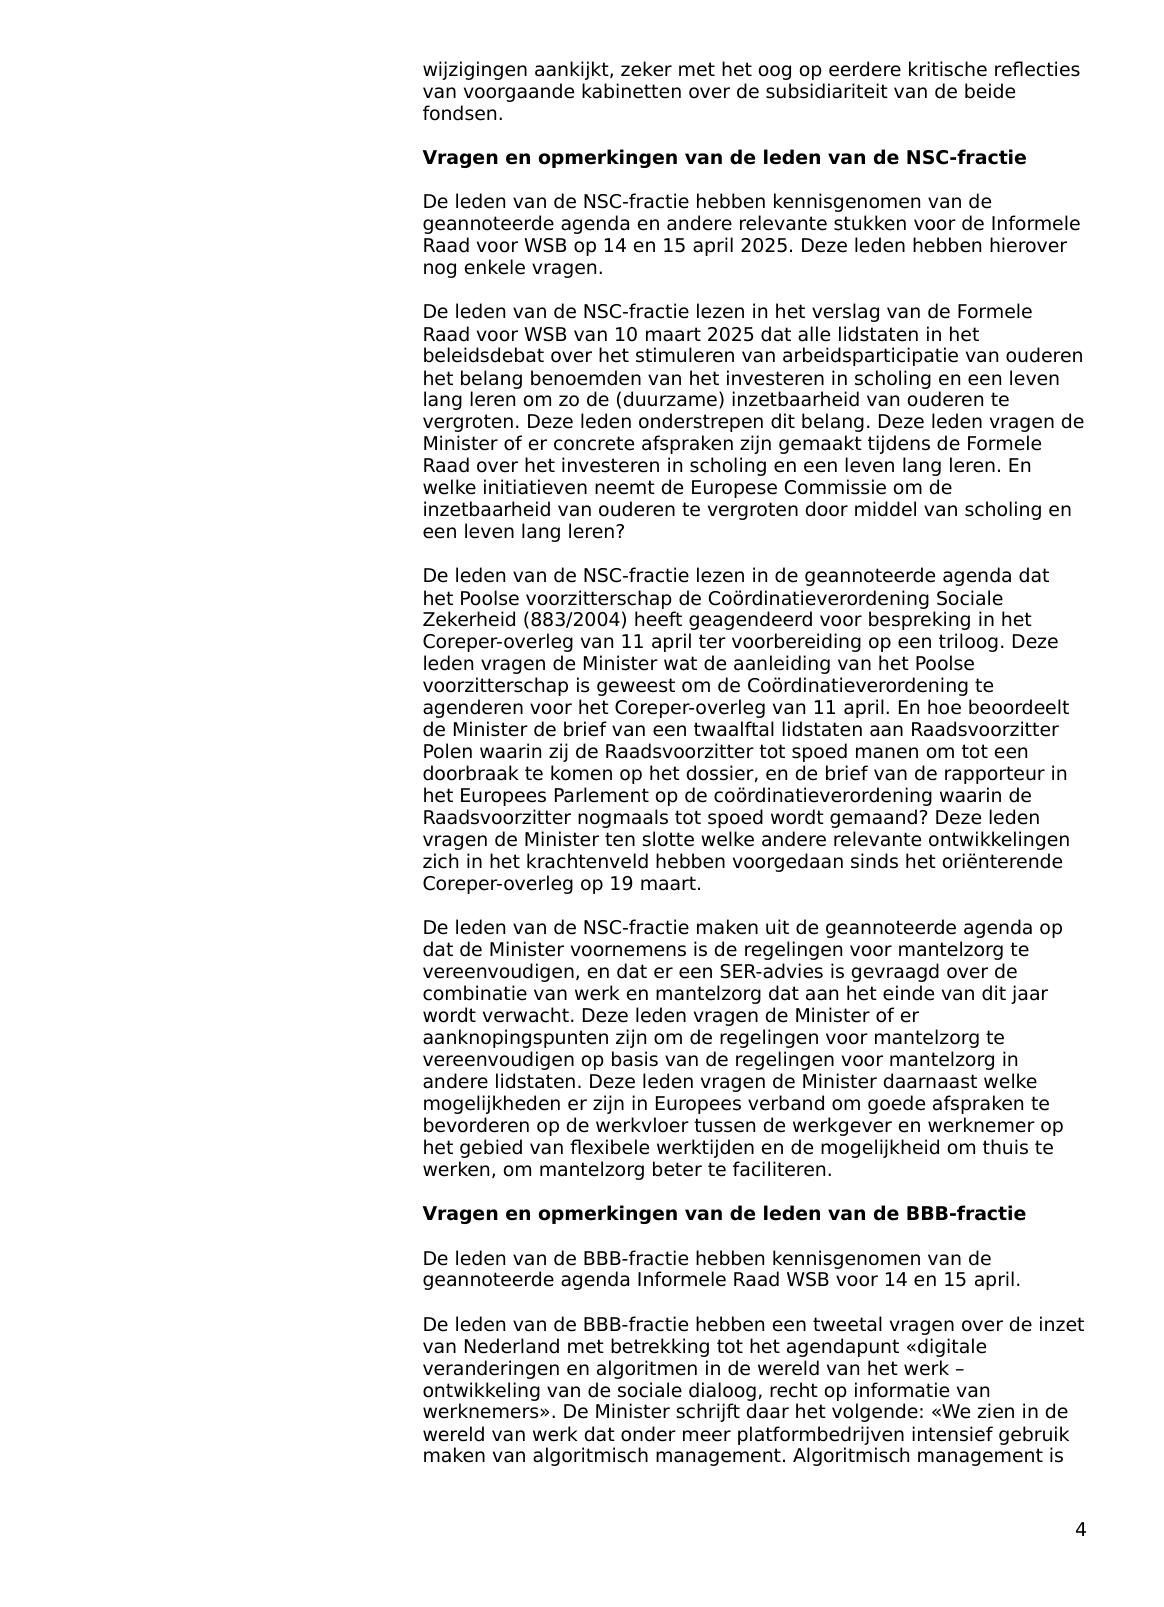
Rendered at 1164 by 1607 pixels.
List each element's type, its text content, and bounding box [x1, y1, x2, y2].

subtitle Vragen en opmerkingen van de leden van de NSC-fractie [422, 147, 1087, 169]
text De leden van de BBB-fractie hebben kennisgenomen van de geannoteerde agenda Informele Raad WSB voor 14 en 15 april. [422, 1247, 1087, 1291]
text De leden van de NSC-fractie maken uit de geannoteerde agenda op dat de Minister voornemens is de regelingen voor mantelzorg te vereenvoudigen, en dat er een SER-advies is gevraagd over de combinatie van werk en mantelzorg dat aan het einde van dit jaar wordt verwacht. Deze leden vragen de Minister of er aanknopingspunten zijn om de regelingen voor mantelzorg te vereenvoudigen op basis van de regelingen voor mantelzorg in andere lidstaten. Deze leden vragen de Minister daarnaast welke mogelijkheden er zijn in Europees verband om goede afspraken te bevorderen op de werkvloer tussen de werkgever en werknemer op het gebied van flexibele werktijden en de mogelijkheid om thuis te werken, om mantelzorg beter te faciliteren. [422, 917, 1087, 1181]
text De leden van de BBB-fractie hebben een tweetal vragen over de inzet van Nederland met betrekking tot het agendapunt «digitale veranderingen en algoritmen in de wereld van het werk – ontwikkeling van de sociale dialoog, recht op informatie van werknemers». De Minister schrijft daar het volgende: «We zien in de wereld van werk dat onder meer platformbedrijven intensief gebruik maken van algoritmisch management. Algoritmisch management is [422, 1313, 1087, 1467]
text De leden van de NSC-fractie lezen in de geannoteerde agenda dat het Poolse voorzitterschap de Coördinatieverordening Sociale Zekerheid (883/2004) heeft geagendeerd voor bespreking in het Coreper-overleg van 11 april ter voorbereiding op een triloog. Deze leden vragen de Minister wat de aanleiding van het Poolse voorzitterschap is geweest om de Coördinatieverordening te agenderen voor het Coreper-overleg van 11 april. En hoe beoordeelt de Minister de brief van een twaalftal lidstaten aan Raadsvoorzitter Polen waarin zij de Raadsvoorzitter tot spoed manen om tot een doorbraak te komen op het dossier, en de brief van de rapporteur in het Europees Parlement op de coördinatieverordening waarin de Raadsvoorzitter nogmaals tot spoed wordt gemaand? Deze leden vragen de Minister ten slotte welke andere relevante ontwikkelingen zich in het krachtenveld hebben voorgedaan sinds het oriënterende Coreper-overleg op 19 maart. [422, 565, 1087, 895]
text De leden van de NSC-fractie hebben kennisgenomen van de geannoteerde agenda en andere relevante stukken voor de Informele Raad voor WSB op 14 en 15 april 2025. Deze leden hebben hierover nog enkele vragen. [422, 191, 1087, 279]
text wijzigingen aankijkt, zeker met het oog op eerdere kritische reflecties van voorgaande kabinetten over de subsidiariteit van de beide fondsen. [422, 59, 1087, 125]
subtitle Vragen en opmerkingen van de leden van de BBB-fractie [422, 1203, 1087, 1225]
text De leden van de NSC-fractie lezen in het verslag van de Formele Raad voor WSB van 10 maart 2025 dat alle lidstaten in het beleidsdebat over het stimuleren van arbeidsparticipatie van ouderen het belang benoemden van het investeren in scholing en een leven lang leren om zo de (duurzame) inzetbaarheid van ouderen te vergroten. Deze leden onderstrepen dit belang. Deze leden vragen de Minister of er concrete afspraken zijn gemaakt tijdens de Formele Raad over het investeren in scholing en een leven lang leren. En welke initiatieven neemt de Europese Commissie om de inzetbaarheid van ouderen te vergroten door middel van scholing en een leven lang leren? [422, 301, 1087, 543]
